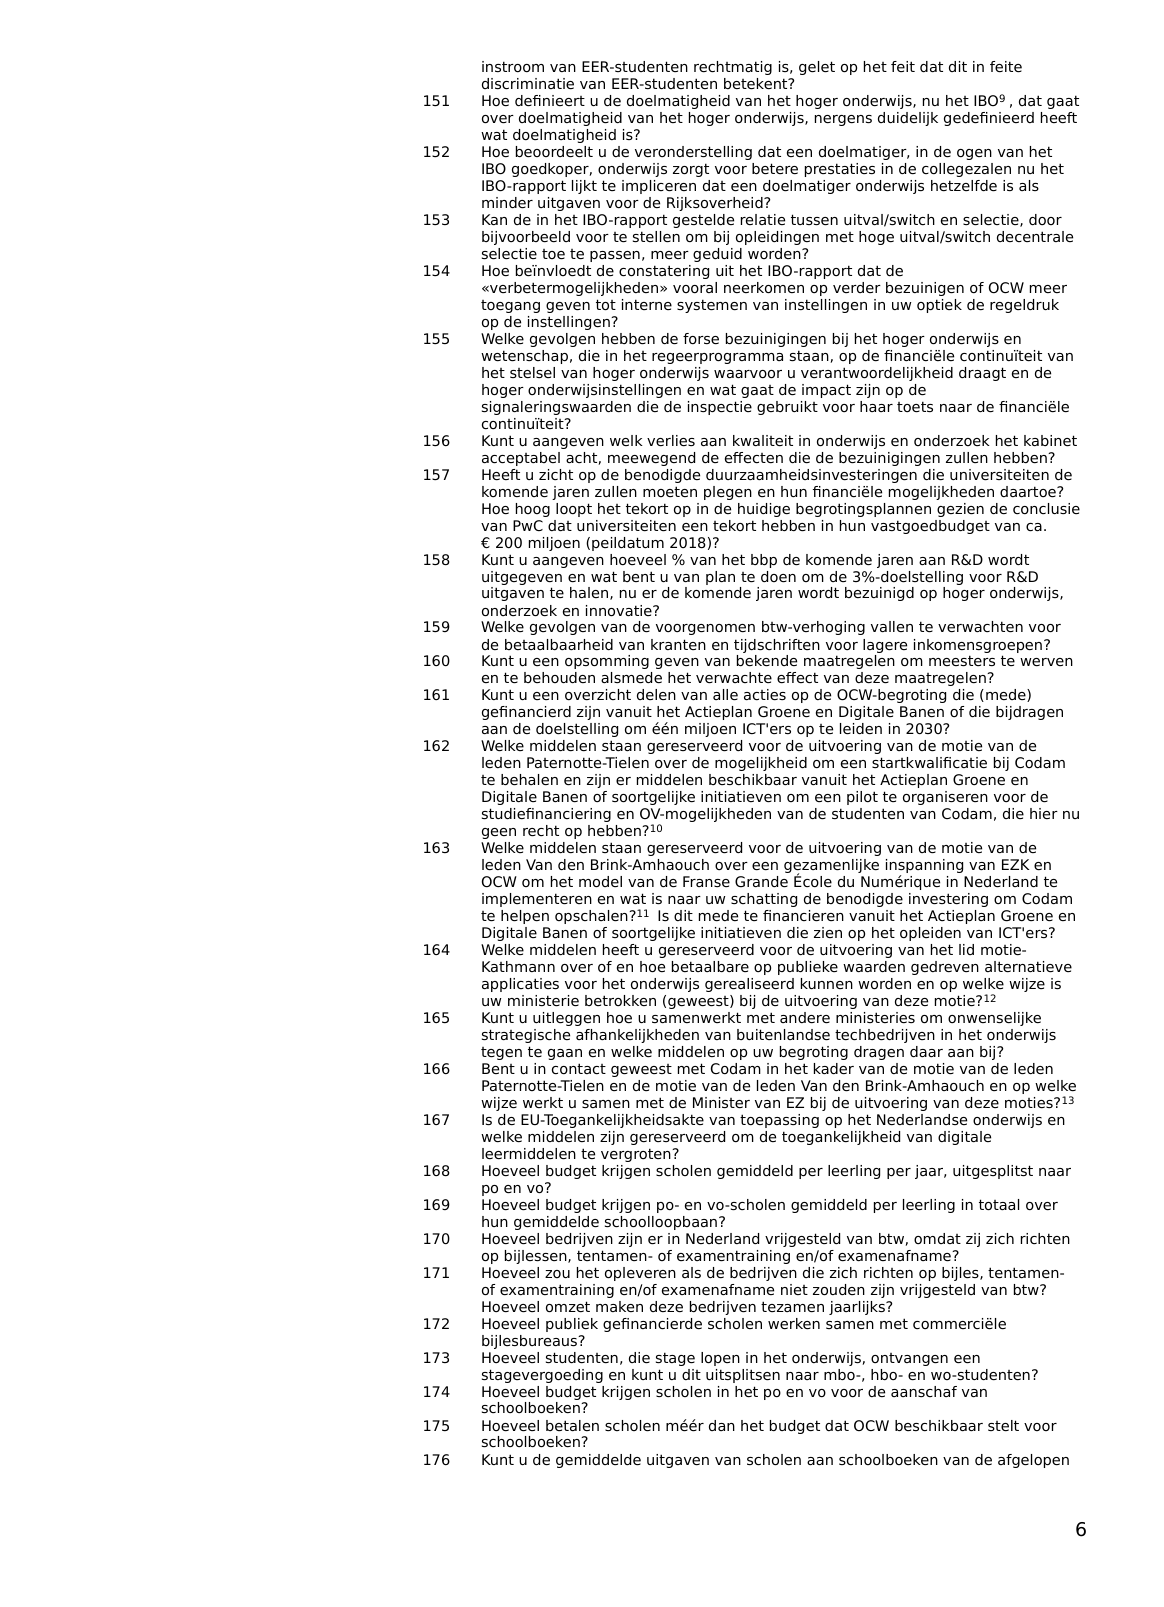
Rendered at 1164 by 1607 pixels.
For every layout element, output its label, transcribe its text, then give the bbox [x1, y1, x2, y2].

table_cell Kunt u aangeven hoeveel % van het bbp de komende jaren aan R&D wordt uitgegeven en wat bent u van plan te doen om de 3%-doelstelling voor R&D uitgaven te halen, nu er de komende jaren wordt bezuinigd op hoger onderwijs, onderzoek en innovatie? [475, 551, 1087, 619]
table_cell Hoeveel bedrijven zijn er in Nederland vrijgesteld van btw, omdat zij zich richten op bijlessen, tentamen- of examentraining en/of examenafname? [475, 1231, 1087, 1264]
table_cell Hoeveel betalen scholen méér dan het budget dat OCW beschikbaar stelt voor schoolboeken? [475, 1418, 1087, 1451]
table_cell 166 [422, 1061, 475, 1112]
table_cell Hoeveel budget krijgen po- en vo-scholen gemiddeld per leerling in totaal over hun gemiddelde schoolloopbaan? [475, 1197, 1087, 1231]
table_cell Hoe beoordeelt u de veronderstelling dat een doelmatiger, in de ogen van het IBO goedkoper, onderwijs zorgt voor betere prestaties in de collegezalen nu het IBO-rapport lijkt te impliceren dat een doelmatiger onderwijs hetzelfde is als minder uitgaven voor de Rijksoverheid? [475, 144, 1087, 212]
table_cell 157 [422, 467, 475, 551]
table_cell Welke middelen staan gereserveerd voor de uitvoering van de motie van de leden Van den Brink-Amhaouch over een gezamenlijke inspanning van EZK en OCW om het model van de Franse Grande École du Numérique in Nederland te implementeren en wat is naar uw schatting de benodigde investering om Codam te helpen opschalen?11 Is dit mede te financieren vanuit het Actieplan Groene en Digitale Banen of soortgelijke initiatieven die zien op het opleiden van ICT'ers? [475, 840, 1087, 942]
table_cell Kunt u een overzicht delen van alle acties op de OCW-begroting die (mede) gefinancierd zijn vanuit het Actieplan Groene en Digitale Banen of die bijdragen aan de doelstelling om één miljoen ICT'ers op te leiden in 2030? [475, 687, 1087, 738]
table_cell 160 [422, 653, 475, 687]
table_cell Hoe beïnvloedt de constatering uit het IBO-rapport dat de «verbetermogelijkheden» vooral neerkomen op verder bezuinigen of OCW meer toegang geven tot interne systemen van instellingen in uw optiek de regeldruk op de instellingen? [475, 263, 1087, 331]
table_cell 170 [422, 1231, 475, 1264]
table_cell Welke middelen staan gereserveerd voor de uitvoering van de motie van de leden Paternotte-Tielen over de mogelijkheid om een startkwalificatie bij Codam te behalen en zijn er middelen beschikbaar vanuit het Actieplan Groene en Digitale Banen of soortgelijke initiatieven om een pilot te organiseren voor de studiefinanciering en OV-mogelijkheden van de studenten van Codam, die hier nu geen recht op hebben?10 [475, 738, 1087, 840]
table_cell 156 [422, 433, 475, 467]
table_cell 172 [422, 1316, 475, 1349]
table_cell 174 [422, 1384, 475, 1417]
table_cell 169 [422, 1197, 475, 1231]
table_cell 173 [422, 1350, 475, 1383]
table_cell 152 [422, 144, 475, 212]
table_cell 171 [422, 1265, 475, 1316]
table_cell 176 [422, 1451, 475, 1468]
table_cell Is de EU-Toegankelijkheidsakte van toepassing op het Nederlandse onderwijs en welke middelen zijn gereserveerd om de toegankelijkheid van digitale leermiddelen te vergroten? [475, 1112, 1087, 1163]
table_cell 165 [422, 1010, 475, 1061]
table_cell Hoeveel studenten, die stage lopen in het onderwijs, ontvangen een stagevergoeding en kunt u dit uitsplitsen naar mbo-, hbo- en wo-studenten? [475, 1350, 1087, 1383]
table_cell Hoeveel budget krijgen scholen in het po en vo voor de aanschaf van schoolboeken? [475, 1384, 1087, 1417]
table_cell Welke gevolgen van de voorgenomen btw-verhoging vallen te verwachten voor de betaalbaarheid van kranten en tijdschriften voor lagere inkomensgroepen? [475, 619, 1087, 653]
table_cell 155 [422, 331, 475, 433]
table_cell Kan de in het IBO-rapport gestelde relatie tussen uitval/switch en selectie, door bijvoorbeeld voor te stellen om bij opleidingen met hoge uitval/switch decentrale selectie toe te passen, meer geduid worden? [475, 212, 1087, 263]
table_cell Welke gevolgen hebben de forse bezuinigingen bij het hoger onderwijs en wetenschap, die in het regeerprogramma staan, op de financiële continuïteit van het stelsel van hoger onderwijs waarvoor u verantwoordelijkheid draagt en de hoger onderwijsinstellingen en wat gaat de impact zijn op de signaleringswaarden die de inspectie gebruikt voor haar toets naar de financiële continuïteit? [475, 331, 1087, 433]
table_cell Heeft u zicht op de benodigde duurzaamheidsinvesteringen die universiteiten de komende jaren zullen moeten plegen en hun financiële mogelijkheden daartoe? Hoe hoog loopt het tekort op in de huidige begrotingsplannen gezien de conclusie van PwC dat universiteiten een tekort hebben in hun vastgoedbudget van ca. € 200 miljoen (peildatum 2018)? [475, 467, 1087, 551]
table_cell 154 [422, 263, 475, 331]
table_cell 153 [422, 212, 475, 263]
table_cell instroom van EER-studenten rechtmatig is, gelet op het feit dat dit in feite discriminatie van EER-studenten betekent? [475, 59, 1087, 93]
table_cell 164 [422, 942, 475, 1010]
table_cell 159 [422, 619, 475, 653]
table_cell Kunt u aangeven welk verlies aan kwaliteit in onderwijs en onderzoek het kabinet acceptabel acht, meewegend de effecten die de bezuinigingen zullen hebben? [475, 433, 1087, 467]
table_cell Kunt u de gemiddelde uitgaven van scholen aan schoolboeken van de afgelopen [475, 1451, 1087, 1468]
table_cell 151 [422, 93, 475, 144]
table_cell 175 [422, 1418, 475, 1451]
table_cell 161 [422, 687, 475, 738]
table_cell Hoeveel budget krijgen scholen gemiddeld per leerling per jaar, uitgesplitst naar po en vo? [475, 1163, 1087, 1197]
table_cell Kunt u uitleggen hoe u samenwerkt met andere ministeries om onwenselijke strategische afhankelijkheden van buitenlandse techbedrijven in het onderwijs tegen te gaan en welke middelen op uw begroting dragen daar aan bij? [475, 1010, 1087, 1061]
table_cell 168 [422, 1163, 475, 1197]
table_cell Kunt u een opsomming geven van bekende maatregelen om meesters te werven en te behouden alsmede het verwachte effect van deze maatregelen? [475, 653, 1087, 687]
table_cell 167 [422, 1112, 475, 1163]
table_cell Bent u in contact geweest met Codam in het kader van de motie van de leden Paternotte-Tielen en de motie van de leden Van den Brink-Amhaouch en op welke wijze werkt u samen met de Minister van EZ bij de uitvoering van deze moties?13 [475, 1061, 1087, 1112]
table_cell Hoeveel publiek gefinancierde scholen werken samen met commerciële bijlesbureaus? [475, 1316, 1087, 1349]
table_cell Hoe definieert u de doelmatigheid van het hoger onderwijs, nu het IBO9, dat gaat over doelmatigheid van het hoger onderwijs, nergens duidelijk gedefinieerd heeft wat doelmatigheid is? [475, 93, 1087, 144]
table_cell 162 [422, 738, 475, 840]
table_cell [422, 59, 475, 93]
table_cell 163 [422, 840, 475, 942]
table_cell Hoeveel zou het opleveren als de bedrijven die zich richten op bijles, tentamen- of examentraining en/of examenafname niet zouden zijn vrijgesteld van btw? Hoeveel omzet maken deze bedrijven tezamen jaarlijks? [475, 1265, 1087, 1316]
table_cell 158 [422, 551, 475, 619]
table_cell Welke middelen heeft u gereserveerd voor de uitvoering van het lid motie-Kathmann over of en hoe betaalbare op publieke waarden gedreven alternatieve applicaties voor het onderwijs gerealiseerd kunnen worden en op welke wijze is uw ministerie betrokken (geweest) bij de uitvoering van deze motie?12 [475, 942, 1087, 1010]
